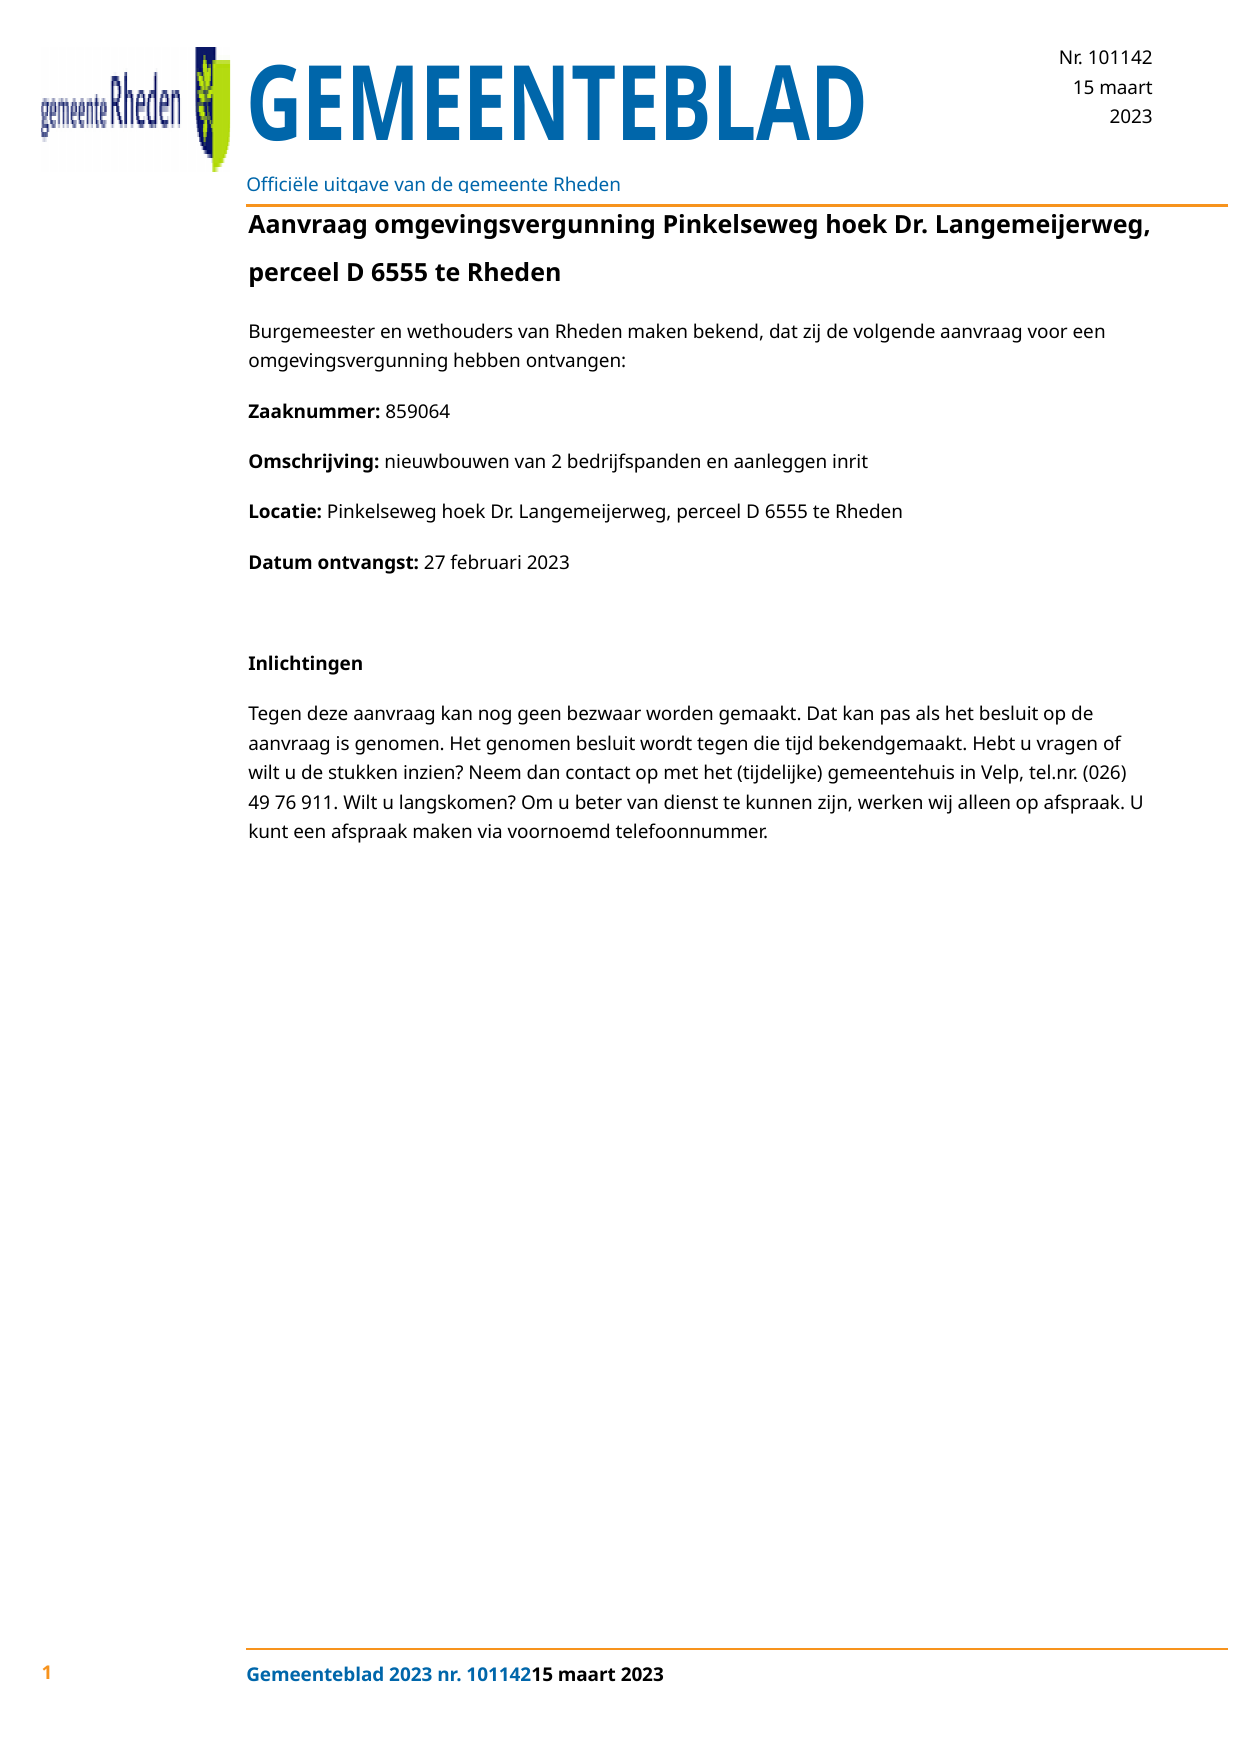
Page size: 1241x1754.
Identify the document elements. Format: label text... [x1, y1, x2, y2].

text Datum ontvangst: 27 februari 2023 [248, 549, 1152, 575]
text Zaaknummer: 859064 [248, 398, 1152, 424]
text Omschrijving: nieuwbouwen van 2 bedrijfspanden en aanleggen inrit [248, 448, 1152, 474]
text Inlichtingen [248, 650, 1152, 676]
text Locatie: Pinkelseweg hoek Dr. Langemeijerweg, perceel D 6555 te Rheden [248, 499, 1152, 524]
text Tegen deze aanvraag kan nog geen bezwaar worden gemaakt. Dat kan pas als het besluit op de aanvraag is genomen. Het genomen besluit wordt tegen die tijd bekendgemaakt. Hebt u vragen of wilt u de stukken inzien? Neem dan contact op met het (tijdelijke) gemeentehuis in Velp, tel.nr. (026) 49 76 911. Wilt u langskomen? Om u beter van dienst te kunnen zijn, werken wij alleen op afspraak. U kunt een afspraak maken via voornoemd telefoonnummer. [248, 700, 1152, 844]
text Burgemeester en wethouders van Rheden maken bekend, dat zij de volgende aanvraag voor een omgevingsvergunning hebben ontvangen: [248, 318, 1152, 373]
picture [41, 47, 231, 172]
text Aanvraag omgevingsvergunning Pinkelseweg hoek Dr. Langemeijerweg, perceel D 6555 te Rheden [248, 207, 1152, 288]
